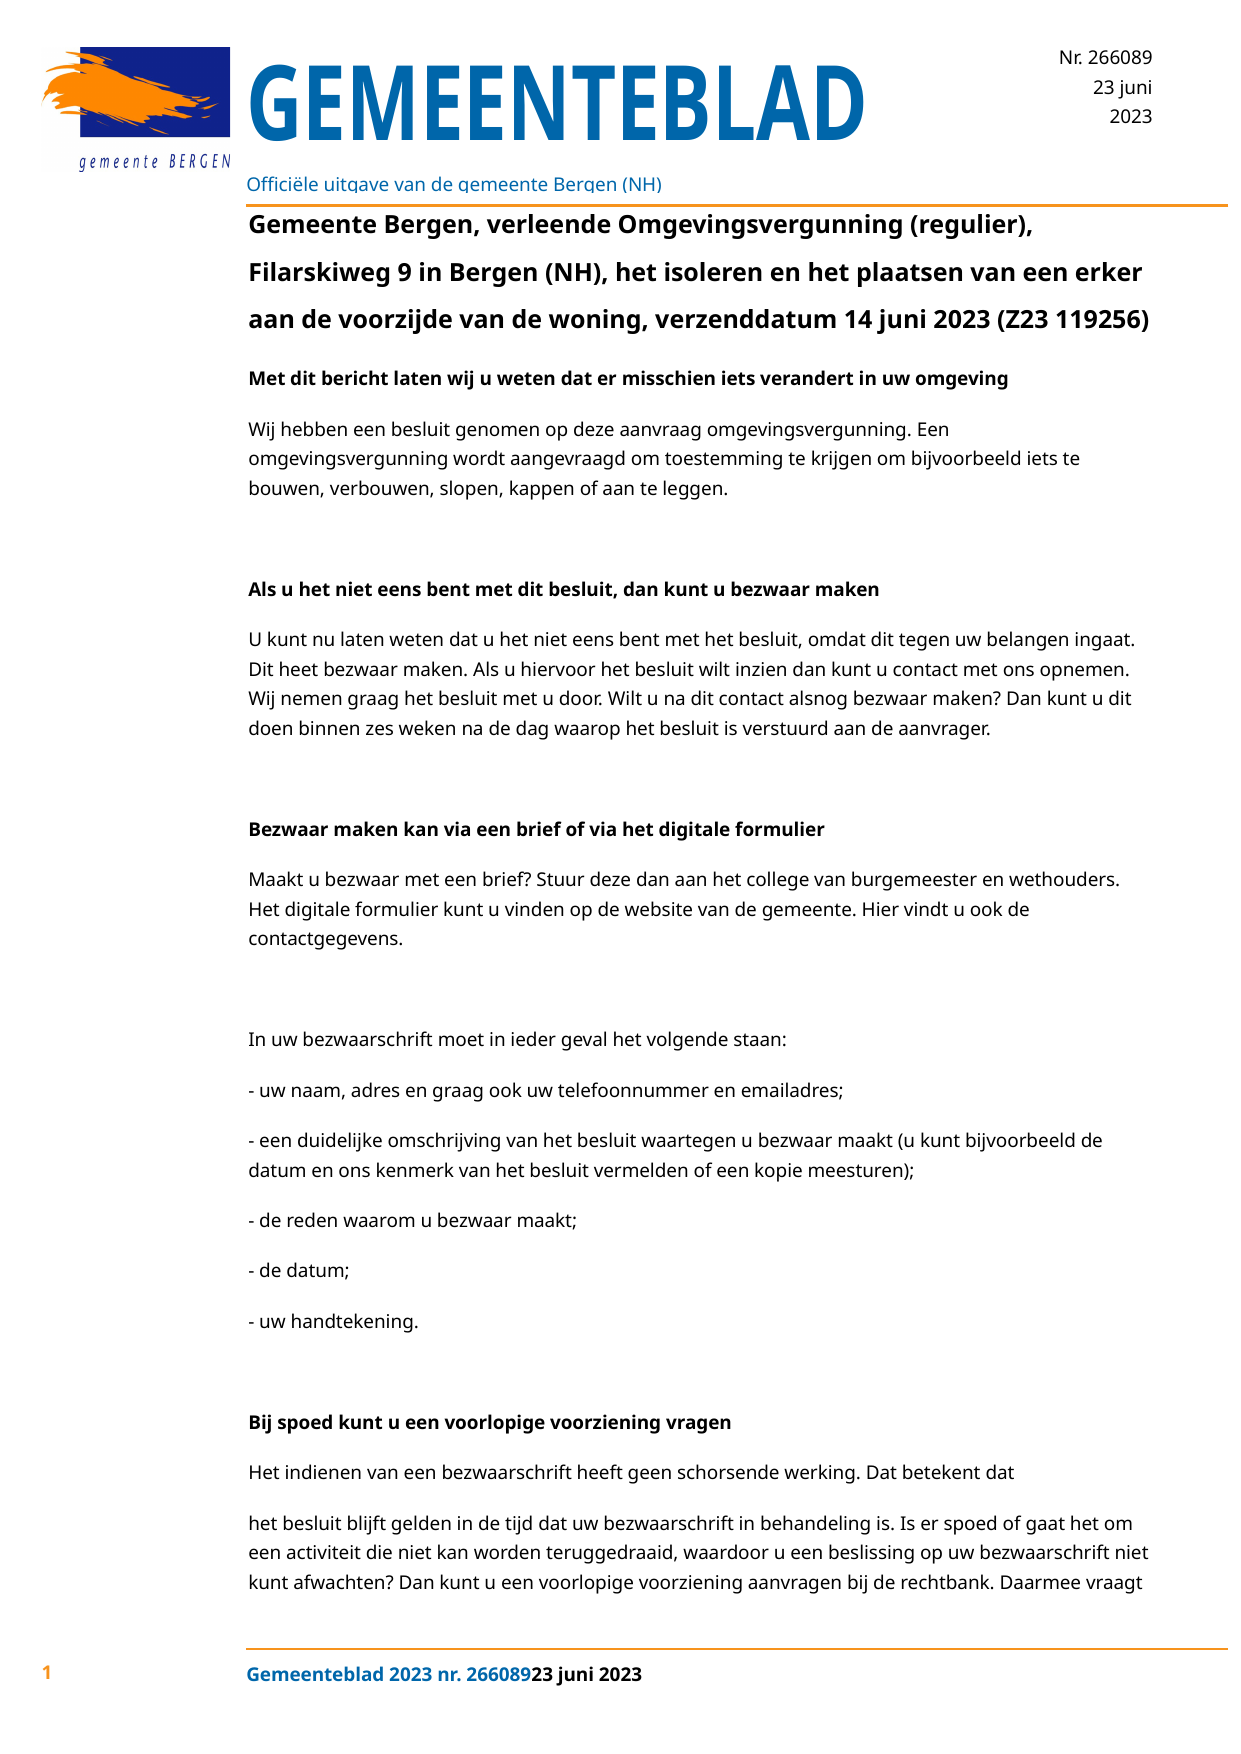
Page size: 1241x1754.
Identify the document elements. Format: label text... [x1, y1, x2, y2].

text Bij spoed kunt u een voorlopige voorziening vragen [248, 1409, 1152, 1434]
text Als u het niet eens bent met dit besluit, dan kunt u bezwaar maken [248, 576, 1152, 602]
text - uw handtekening. [248, 1308, 1152, 1334]
text U kunt nu laten weten dat u het niet eens bent met het besluit, omdat dit tegen uw belangen ingaat. Dit heet bezwaar maken. Als u hiervoor het besluit wilt inzien dan kunt u contact met ons opnemen. Wij nemen graag het besluit met u door. Wilt u na dit contact alsnog bezwaar maken? Dan kunt u dit doen binnen zes weken na de dag waarop het besluit is verstuurd aan de aanvrager. [248, 626, 1152, 741]
text - de reden waarom u bezwaar maakt; [248, 1207, 1152, 1233]
text Gemeente Bergen, verleende Omgevingsvergunning (regulier), Filarskiweg 9 in Bergen (NH), het isoleren en het plaatsen van een erker aan de voorzijde van de woning, verzenddatum 14 juni 2023 (Z23 119256) [248, 207, 1152, 336]
text In uw bezwaarschrift moet in ieder geval het volgende staan: [248, 1026, 1152, 1052]
text Bezwaar maken kan via een brief of via het digitale formulier [248, 816, 1152, 842]
text het besluit blijft gelden in de tijd dat uw bezwaarschrift in behandeling is. Is er spoed of gaat het om een activiteit die niet kan worden teruggedraaid, waardoor u een beslissing op uw bezwaarschrift niet kunt afwachten? Dan kunt u een voorlopige voorziening aanvragen bij de rechtbank. Daarmee vraagt [248, 1510, 1152, 1594]
text - een duidelijke omschrijving van het besluit waartegen u bezwaar maakt (u kunt bijvoorbeeld de datum en ons kenmerk van het besluit vermelden of een kopie meesturen); [248, 1127, 1152, 1182]
text - de datum; [248, 1258, 1152, 1283]
picture [41, 47, 231, 172]
text Maakt u bezwaar met een brief? Stuur deze dan aan het college van burgemeester en wethouders. Het digitale formulier kunt u vinden op de website van de gemeente. Hier vindt u ook de contactgegevens. [248, 866, 1152, 951]
text Het indienen van een bezwaarschrift heeft geen schorsende werking. Dat betekent dat [248, 1459, 1152, 1485]
text - uw naam, adres en graag ook uw telefoonnummer en emailadres; [248, 1077, 1152, 1102]
text Wij hebben een besluit genomen op deze aanvraag omgevingsvergunning. Een omgevingsvergunning wordt aangevraagd om toestemming te krijgen om bijvoorbeeld iets te bouwen, verbouwen, slopen, kappen of aan te leggen. [248, 416, 1152, 501]
text Met dit bericht laten wij u weten dat er misschien iets verandert in uw omgeving [248, 366, 1152, 391]
